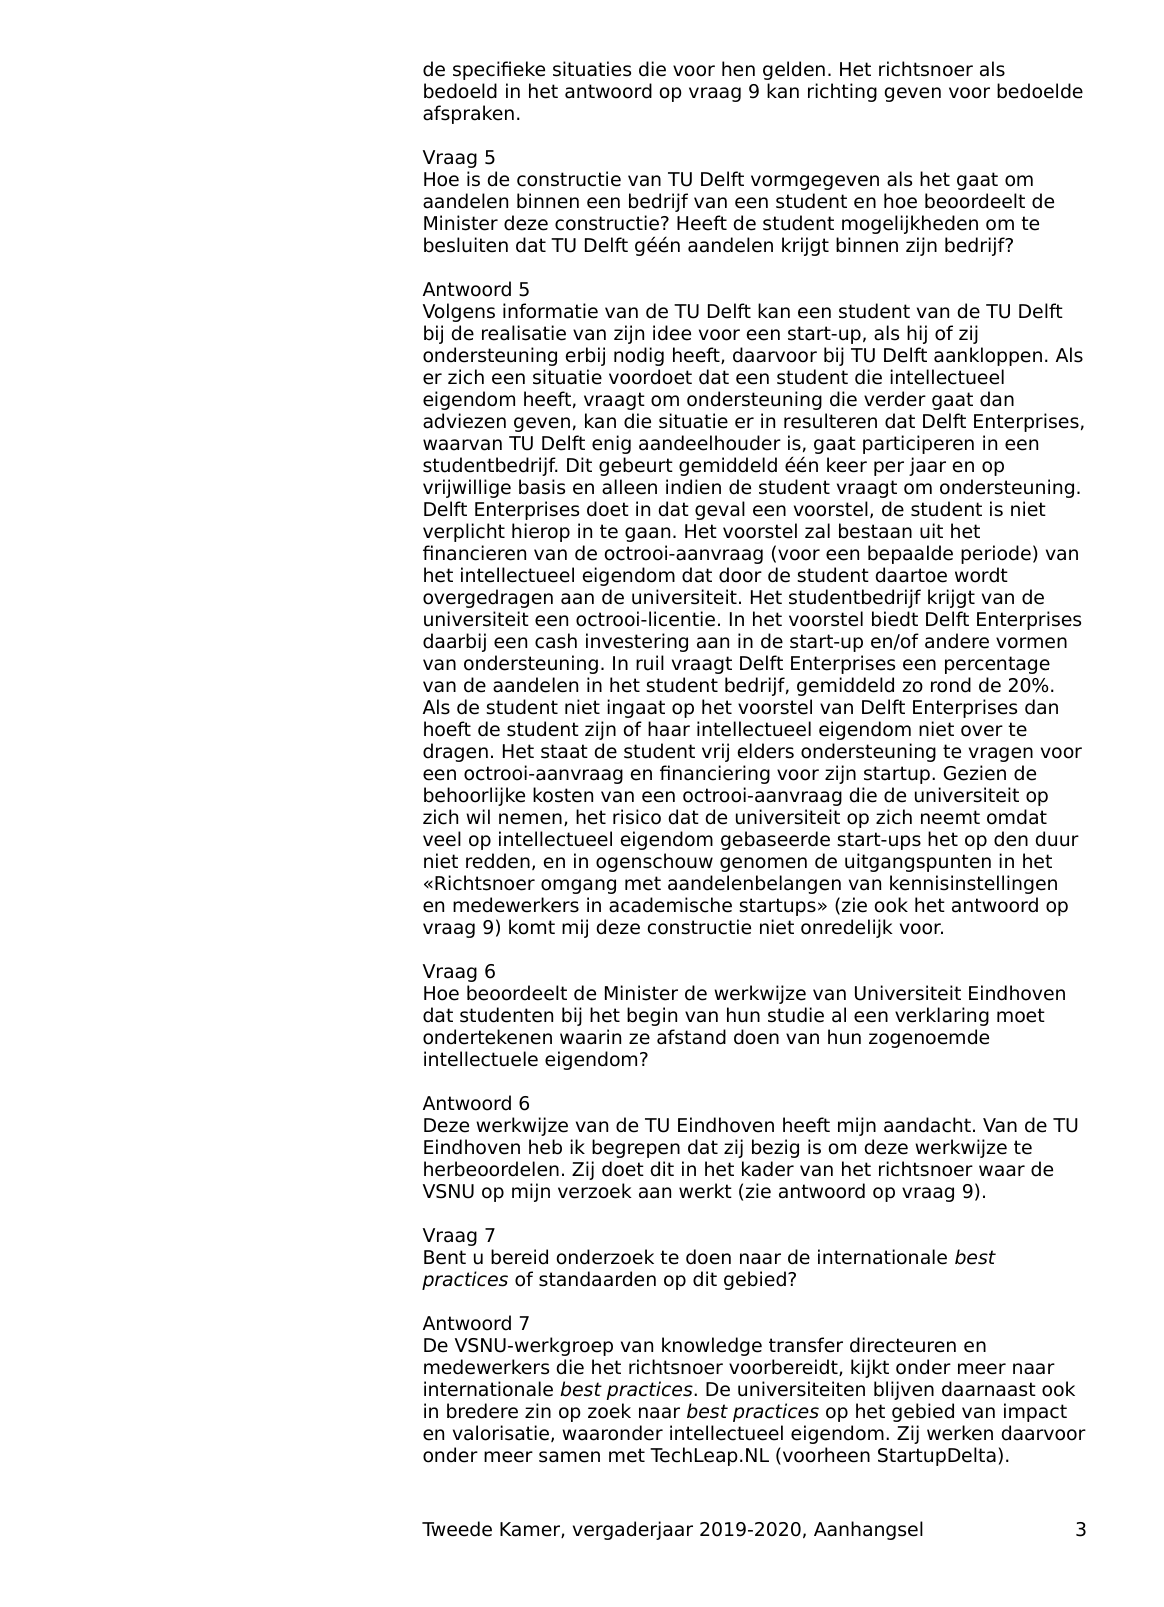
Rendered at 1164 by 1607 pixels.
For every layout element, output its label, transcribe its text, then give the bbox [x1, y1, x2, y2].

text De VSNU-werkgroep van knowledge transfer directeuren en medewerkers die het richtsnoer voorbereidt, kijkt onder meer naar internationale best practices. De universiteiten blijven daarnaast ook in bredere zin op zoek naar best practices op het gebied van impact en valorisatie, waaronder intellectueel eigendom. Zij werken daarvoor onder meer samen met TechLeap.NL (voorheen StartupDelta). [422, 1335, 1087, 1467]
text Bent u bereid onderzoek te doen naar de internationale best practices of standaarden op dit gebied? [422, 1247, 1087, 1291]
text Antwoord 7 [422, 1313, 1087, 1335]
text Hoe is de constructie van TU Delft vormgegeven als het gaat om aandelen binnen een bedrijf van een student en hoe beoordeelt de Minister deze constructie? Heeft de student mogelijkheden om te besluiten dat TU Delft géén aandelen krijgt binnen zijn bedrijf? [422, 169, 1087, 257]
text Antwoord 5 [422, 279, 1087, 301]
text de specifieke situaties die voor hen gelden. Het richtsnoer als bedoeld in het antwoord op vraag 9 kan richting geven voor bedoelde afspraken. [422, 59, 1087, 125]
text Hoe beoordeelt de Minister de werkwijze van Universiteit Eindhoven dat studenten bij het begin van hun studie al een verklaring moet ondertekenen waarin ze afstand doen van hun zogenoemde intellectuele eigendom? [422, 983, 1087, 1071]
text Antwoord 6 [422, 1093, 1087, 1115]
text Vraag 5 [422, 147, 1087, 169]
text Vraag 6 [422, 961, 1087, 983]
text Vraag 7 [422, 1225, 1087, 1247]
text Deze werkwijze van de TU Eindhoven heeft mijn aandacht. Van de TU Eindhoven heb ik begrepen dat zij bezig is om deze werkwijze te herbeoordelen. Zij doet dit in het kader van het richtsnoer waar de VSNU op mijn verzoek aan werkt (zie antwoord op vraag 9). [422, 1115, 1087, 1203]
text Volgens informatie van de TU Delft kan een student van de TU Delft bij de realisatie van zijn idee voor een start-up, als hij of zij ondersteuning erbij nodig heeft, daarvoor bij TU Delft aankloppen. Als er zich een situatie voordoet dat een student die intellectueel eigendom heeft, vraagt om ondersteuning die verder gaat dan adviezen geven, kan die situatie er in resulteren dat Delft Enterprises, waarvan TU Delft enig aandeelhouder is, gaat participeren in een studentbedrijf. Dit gebeurt gemiddeld één keer per jaar en op vrijwillige basis en alleen indien de student vraagt om ondersteuning. Delft Enterprises doet in dat geval een voorstel, de student is niet verplicht hierop in te gaan. Het voorstel zal bestaan uit het financieren van de octrooi-aanvraag (voor een bepaalde periode) van het intellectueel eigendom dat door de student daartoe wordt overgedragen aan de universiteit. Het studentbedrijf krijgt van de universiteit een octrooi-licentie. In het voorstel biedt Delft Enterprises daarbij een cash investering aan in de start-up en/of andere vormen van ondersteuning. In ruil vraagt Delft Enterprises een percentage van de aandelen in het student bedrijf, gemiddeld zo rond de 20%. Als de student niet ingaat op het voorstel van Delft Enterprises dan hoeft de student zijn of haar intellectueel eigendom niet over te dragen. Het staat de student vrij elders ondersteuning te vragen voor een octrooi-aanvraag en financiering voor zijn startup. Gezien de behoorlijke kosten van een octrooi-aanvraag die de universiteit op zich wil nemen, het risico dat de universiteit op zich neemt omdat veel op intellectueel eigendom gebaseerde start-ups het op den duur niet redden, en in ogenschouw genomen de uitgangspunten in het «Richtsnoer omgang met aandelenbelangen van kennisinstellingen en medewerkers in academische startups» (zie ook het antwoord op vraag 9) komt mij deze constructie niet onredelijk voor. [422, 301, 1087, 939]
